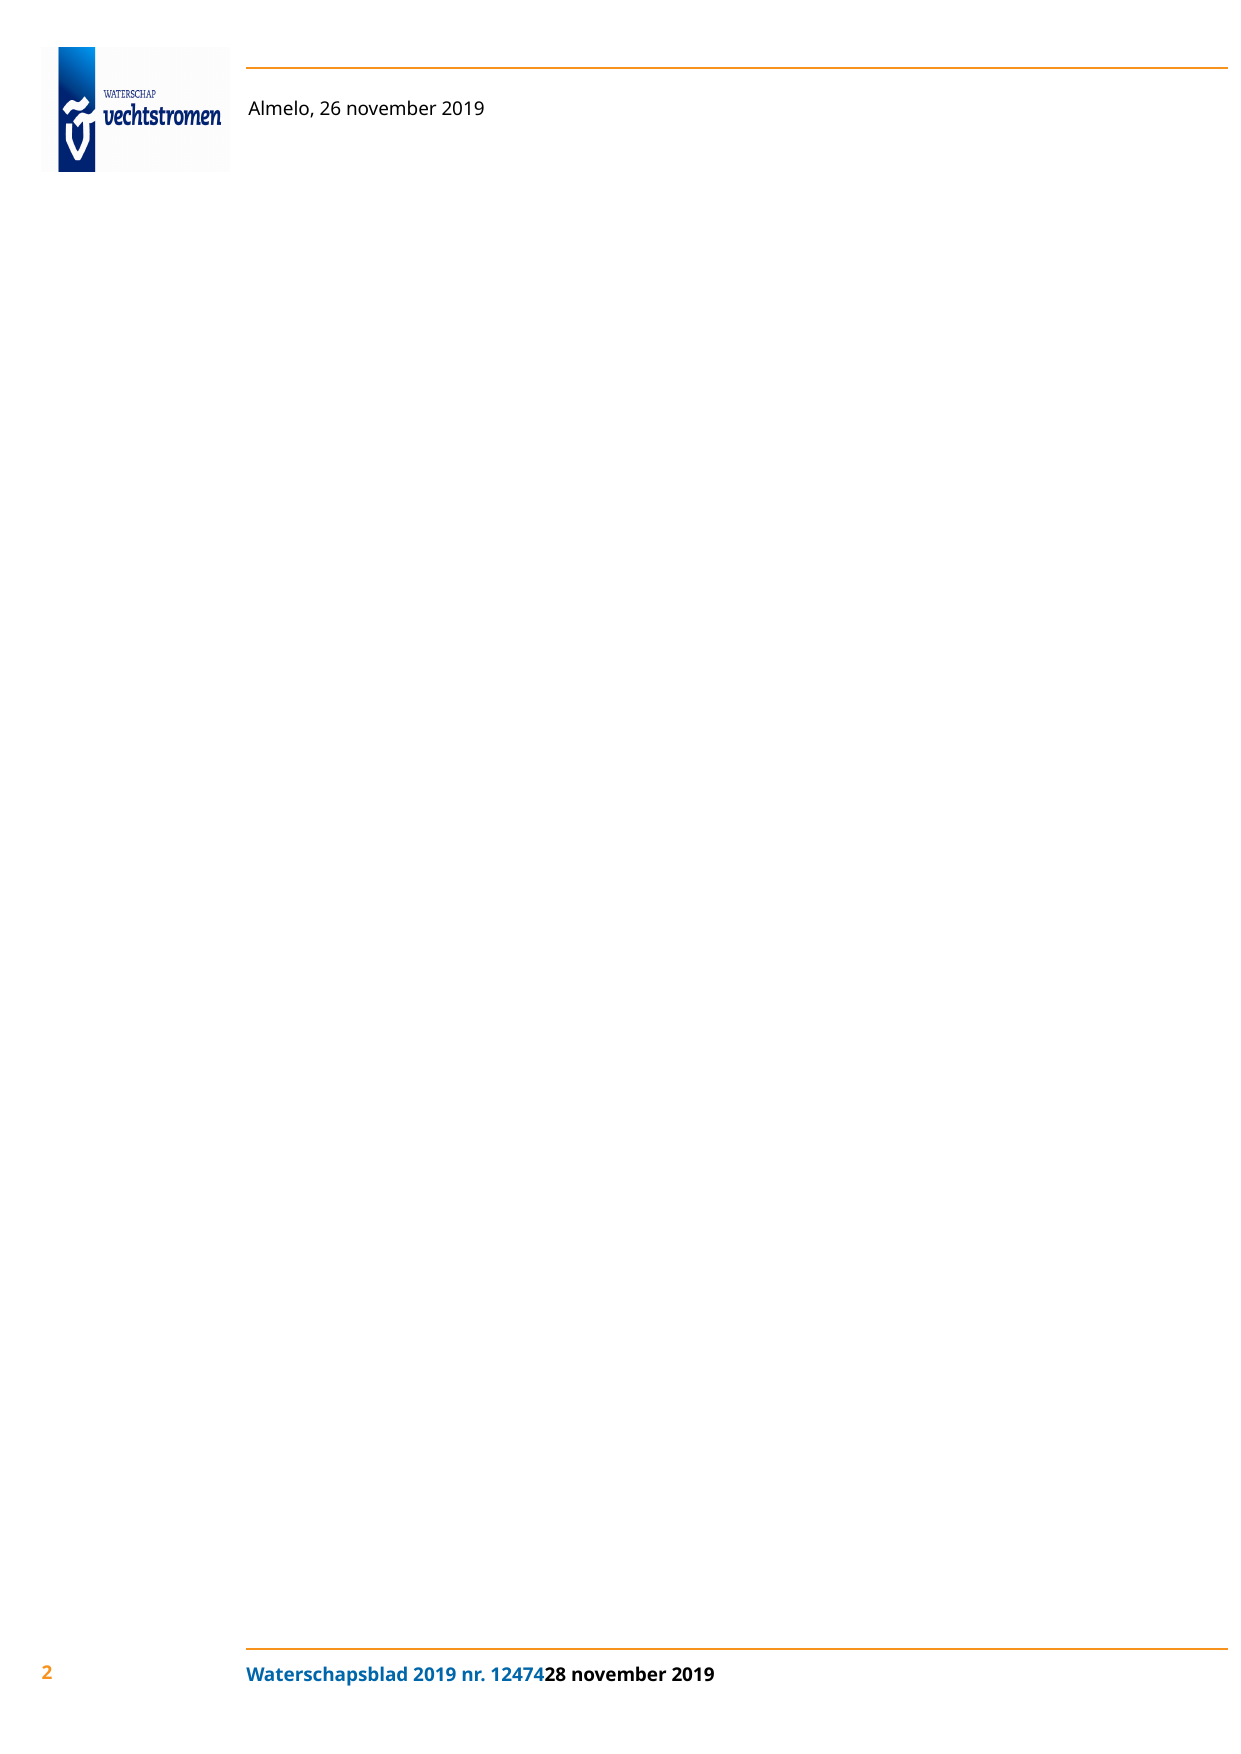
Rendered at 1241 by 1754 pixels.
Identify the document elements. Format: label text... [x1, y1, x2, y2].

text Almelo, 26 november 2019 [248, 95, 1152, 121]
picture [41, 47, 231, 172]
